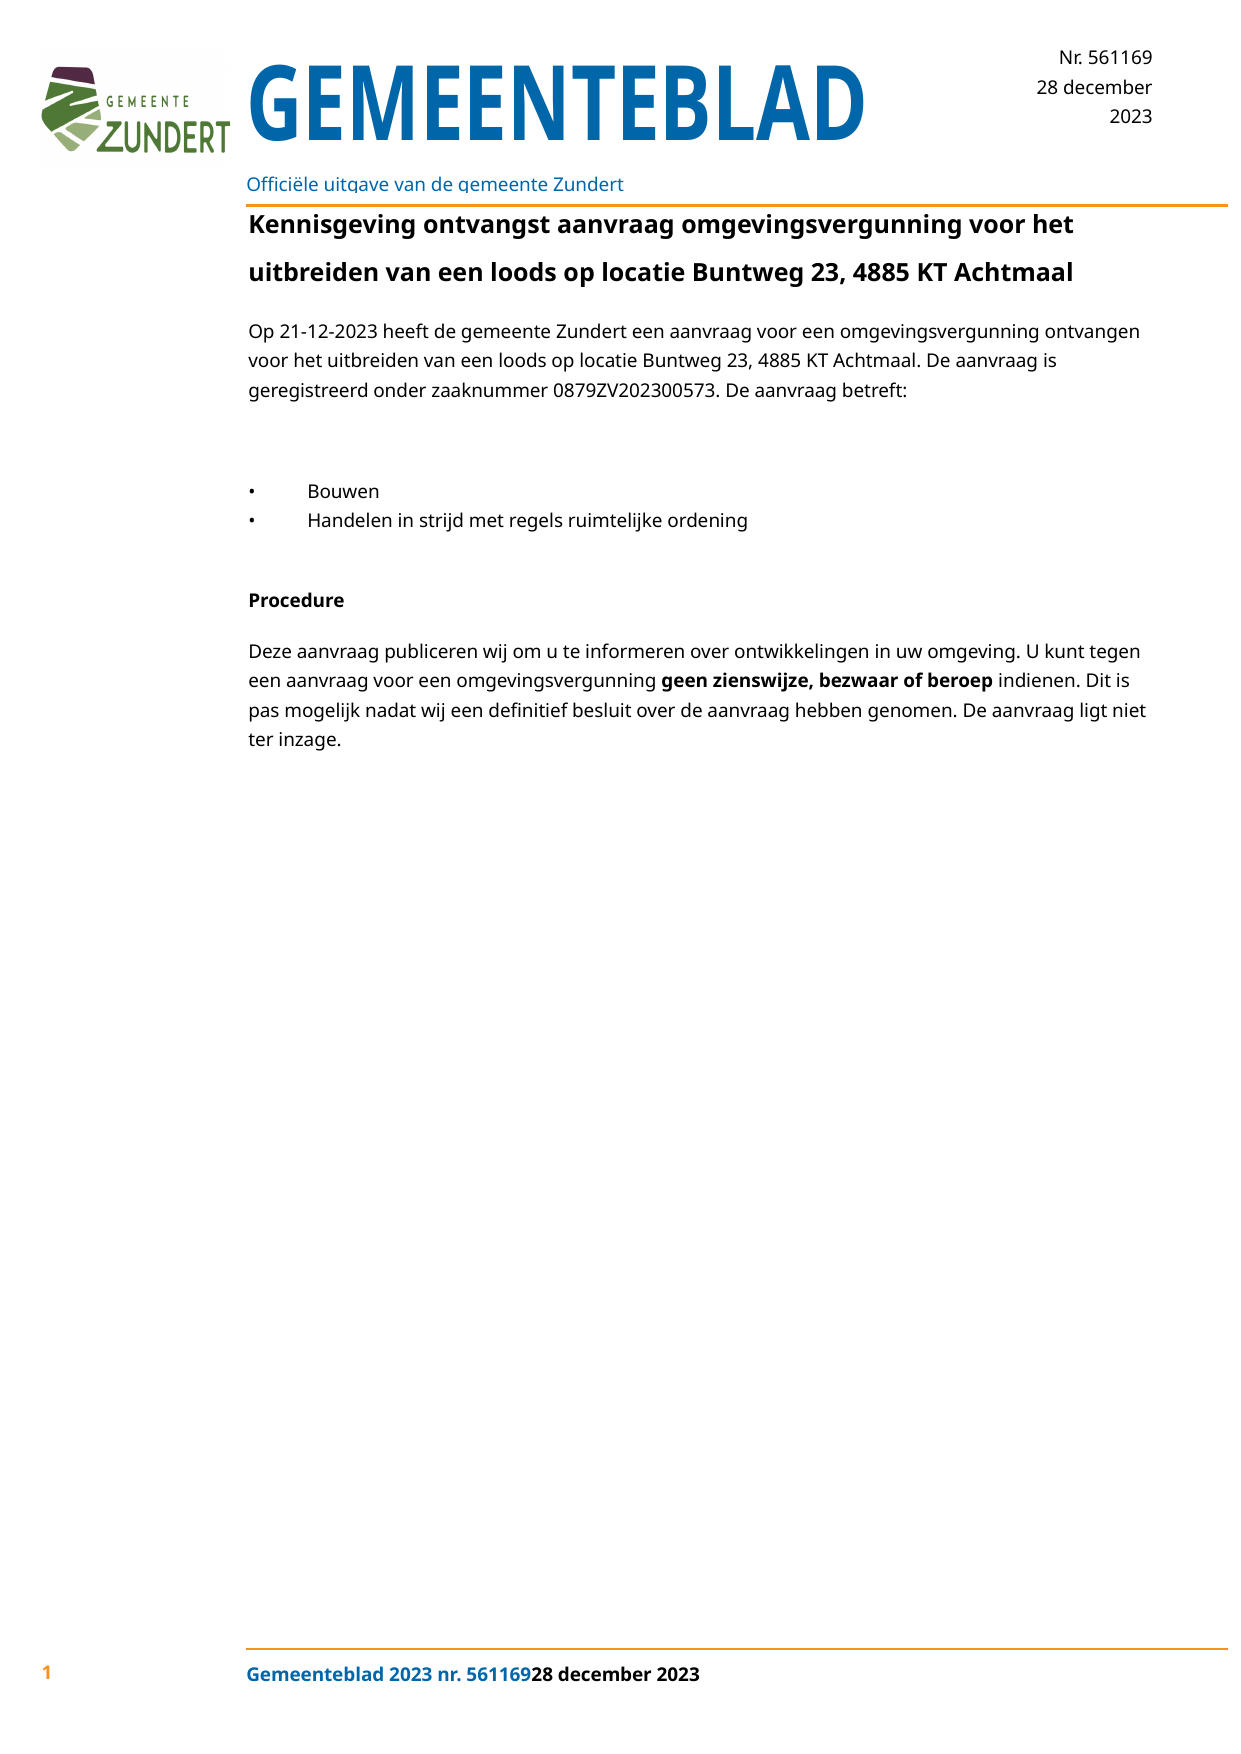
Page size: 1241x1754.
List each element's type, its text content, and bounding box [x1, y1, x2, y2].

picture [41, 47, 231, 172]
list Bouwen [248, 478, 1152, 504]
text Op 21-12-2023 heeft de gemeente Zundert een aanvraag voor een omgevingsvergunning ontvangen voor het uitbreiden van een loods op locatie Buntweg 23, 4885 KT Achtmaal. De aanvraag is geregistreerd onder zaaknummer 0879ZV202300573. De aanvraag betreft: [248, 318, 1152, 403]
list Handelen in strijd met regels ruimtelijke ordening [248, 507, 1152, 533]
text Deze aanvraag publiceren wij om u te informeren over ontwikkelingen in uw omgeving. U kunt tegen een aanvraag voor een omgevingsvergunning geen zienswijze, bezwaar of beroep indienen. Dit is pas mogelijk nadat wij een definitief besluit over de aanvraag hebben genomen. De aanvraag ligt niet ter inzage. [248, 638, 1152, 752]
text Procedure [248, 587, 1152, 613]
text Kennisgeving ontvangst aanvraag omgevingsvergunning voor het uitbreiden van een loods op locatie Buntweg 23, 4885 KT Achtmaal [248, 207, 1152, 288]
